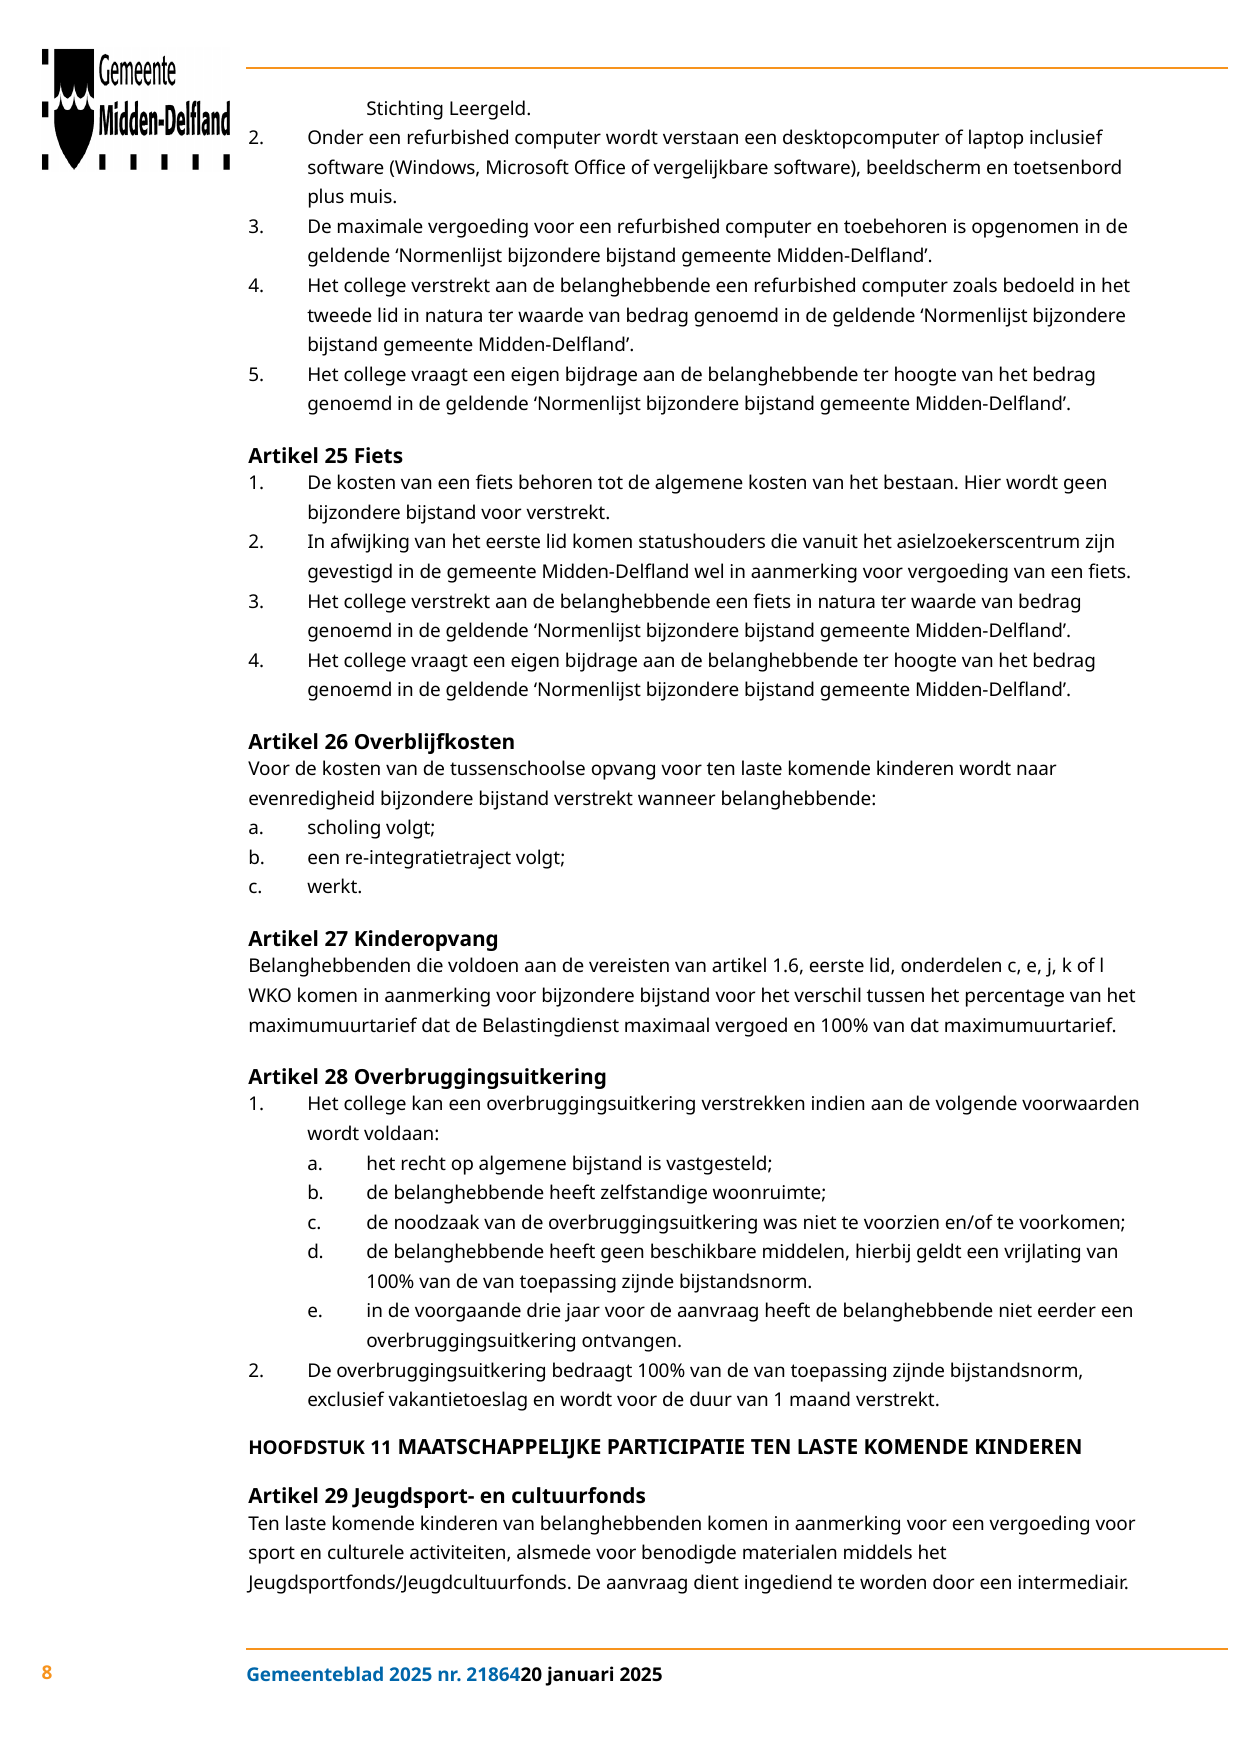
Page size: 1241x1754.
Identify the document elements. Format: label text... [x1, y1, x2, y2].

list de belanghebbende heeft zelfstandige woonruimte; [307, 1179, 1152, 1205]
text evenredigheid bijzondere bijstand verstrekt wanneer belanghebbende: [248, 785, 1152, 811]
text Ten laste komende kinderen van belanghebbenden komen in aanmerking voor een vergoeding voor sport en culturele activiteiten, alsmede voor benodigde materialen middels het Jeugdsportfonds/Jeugdcultuurfonds. De aanvraag dient ingediend te worden door een intermediair. [248, 1510, 1152, 1595]
list De overbruggingsuitkering bedraagt 100% van de van toepassing zijnde bijstandsnorm, exclusief vakantietoeslag en wordt voor de duur van 1 maand verstrekt. [248, 1357, 1152, 1412]
list Het college verstrekt aan de belanghebbende een refurbished computer zoals bedoeld in het tweede lid in natura ter waarde van bedrag genoemd in de geldende ‘Normenlijst bijzondere bijstand gemeente Midden-Delfland’. [248, 272, 1152, 357]
list Het college vraagt een eigen bijdrage aan de belanghebbende ter hoogte van het bedrag genoemd in de geldende ‘Normenlijst bijzondere bijstand gemeente Midden-Delfland’. [248, 647, 1152, 702]
list een re-integratietraject volgt; [248, 844, 1152, 870]
list Het college verstrekt aan de belanghebbende een fiets in natura ter waarde van bedrag genoemd in de geldende ‘Normenlijst bijzondere bijstand gemeente Midden-Delfland’. [248, 588, 1152, 643]
text Artikel 26 Overblijfkosten [248, 727, 1152, 755]
text Artikel 25 Fiets [248, 441, 1152, 469]
list Het college vraagt een eigen bijdrage aan de belanghebbende ter hoogte van het bedrag genoemd in de geldende ‘Normenlijst bijzondere bijstand gemeente Midden-Delfland’. [248, 361, 1152, 416]
list Onder een refurbished computer wordt verstaan een desktopcomputer of laptop inclusief software (Windows, Microsoft Office of vergelijkbare software), beeldscherm en toetsenbord plus muis. [248, 124, 1152, 209]
text Voor de kosten van de tussenschoolse opvang voor ten laste komende kinderen wordt naar [248, 755, 1152, 781]
text Artikel 29 Jeugdsport- en cultuurfonds [248, 1481, 1152, 1510]
list werkt. [248, 874, 1152, 899]
list in de voorgaande drie jaar voor de aanvraag heeft de belanghebbende niet eerder een overbruggingsuitkering ontvangen. [307, 1298, 1152, 1353]
text HOOFDSTUK 11 MAATSCHAPPELIJKE PARTICIPATIE TEN LASTE KOMENDE KINDEREN [248, 1432, 1152, 1461]
picture [41, 47, 231, 172]
list scholing volgt; [248, 814, 1152, 840]
text Artikel 28 Overbruggingsuitkering [248, 1062, 1152, 1091]
text Belanghebbenden die voldoen aan de vereisten van artikel 1.6, eerste lid, onderdelen c, e, j, k of l WKO komen in aanmerking voor bijzondere bijstand voor het verschil tussen het percentage van het maximumuurtarief dat de Belastingdienst maximaal vergoed en 100% van dat maximumuurtarief. [248, 953, 1152, 1037]
list de noodzaak van de overbruggingsuitkering was niet te voorzien en/of te voorkomen; [307, 1209, 1152, 1235]
list de belanghebbende heeft geen beschikbare middelen, hierbij geldt een vrijlating van 100% van de van toepassing zijnde bijstandsnorm. [307, 1238, 1152, 1294]
list het recht op algemene bijstand is vastgesteld; [307, 1150, 1152, 1176]
list Het college kan een overbruggingsuitkering verstrekken indien aan de volgende voorwaarden wordt voldaan: [248, 1091, 1152, 1146]
list Stichting Leergeld. [307, 95, 1152, 121]
list De kosten van een fiets behoren tot de algemene kosten van het bestaan. Hier wordt geen bijzondere bijstand voor verstrekt. [248, 469, 1152, 525]
list In afwijking van het eerste lid komen statushouders die vanuit het asielzoekerscentrum zijn gevestigd in de gemeente Midden-Delfland wel in aanmerking voor vergoeding van een fiets. [248, 529, 1152, 584]
text Artikel 27 Kinderopvang [248, 924, 1152, 953]
list De maximale vergoeding voor een refurbished computer en toebehoren is opgenomen in de geldende ‘Normenlijst bijzondere bijstand gemeente Midden-Delfland’. [248, 213, 1152, 268]
